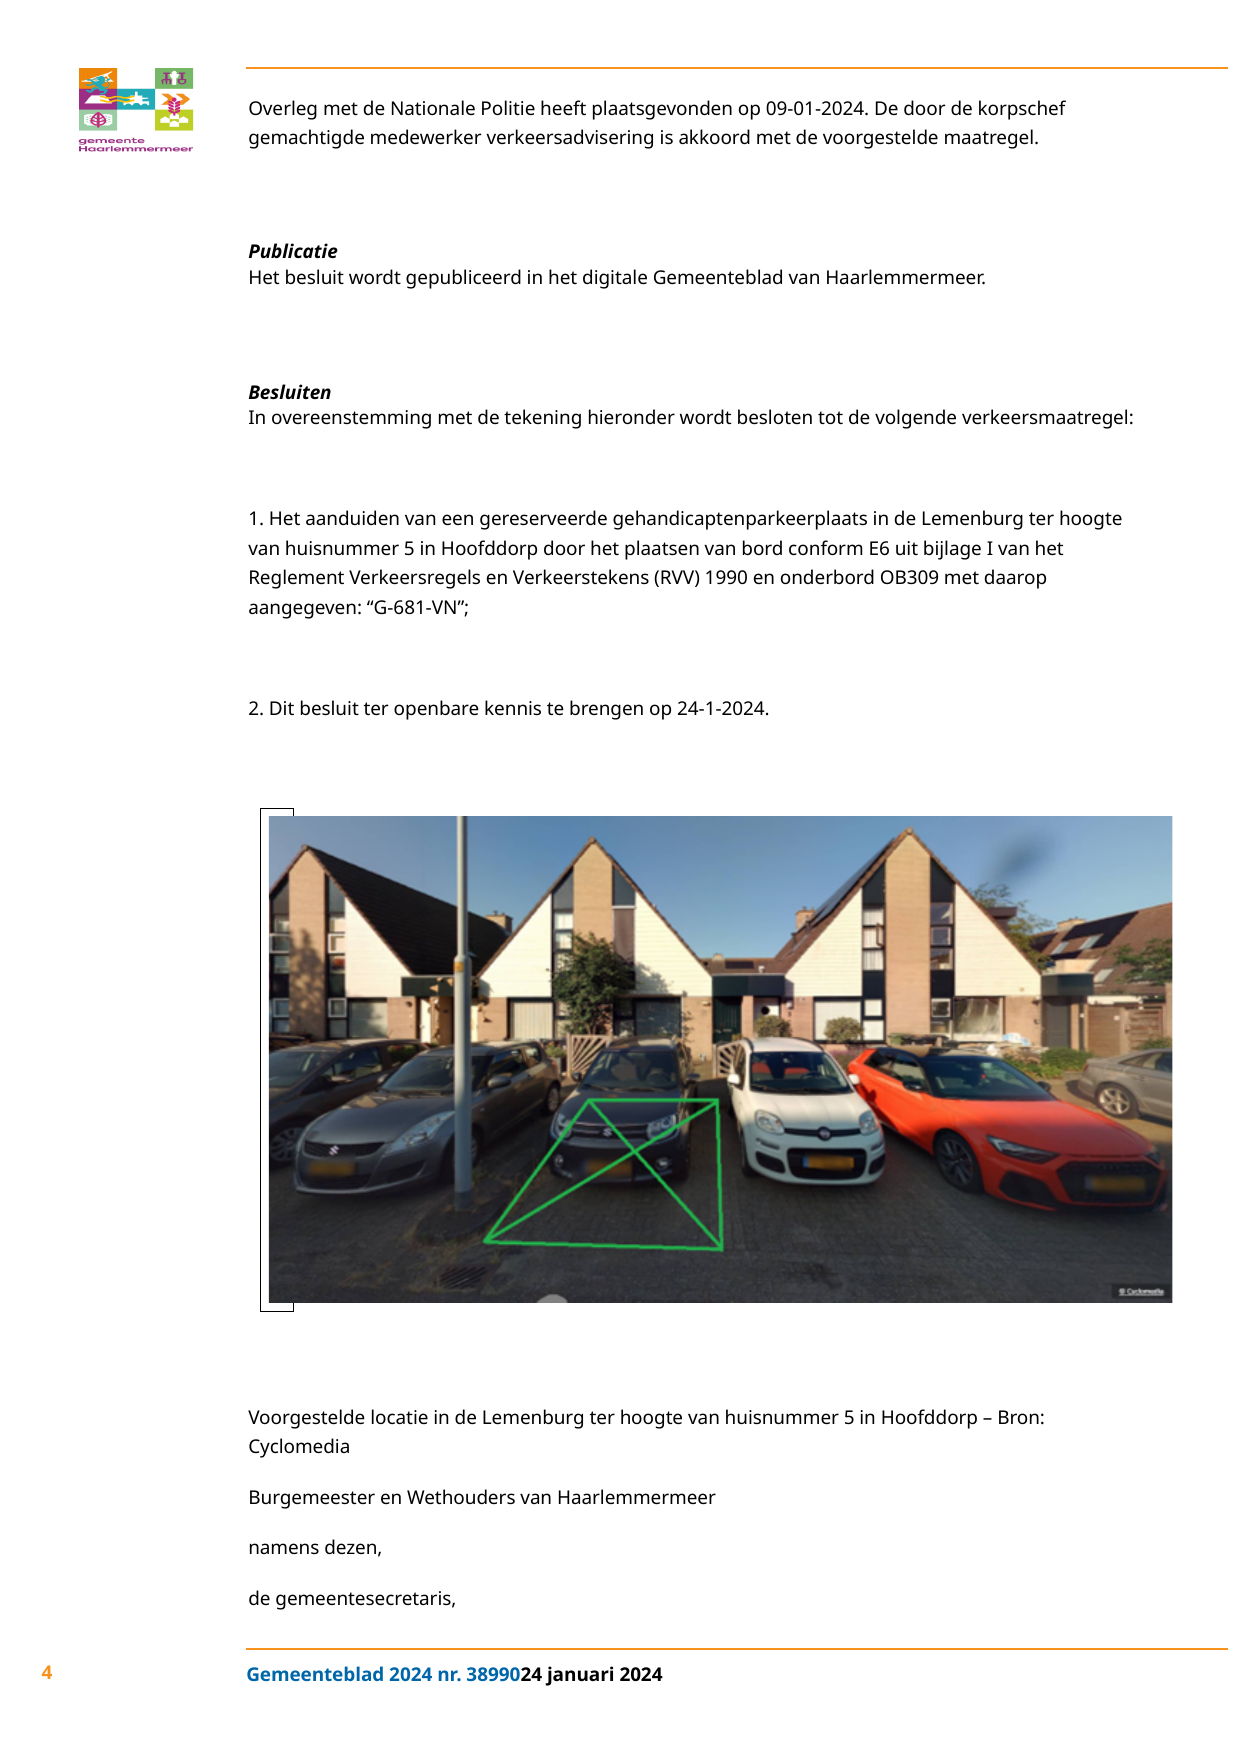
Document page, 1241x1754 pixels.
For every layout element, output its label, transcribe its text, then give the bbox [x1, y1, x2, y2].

text 2. Dit besluit ter openbare kennis te brengen op 24-1-2024. [248, 695, 1152, 721]
text de gemeentesecretaris, [248, 1585, 1152, 1611]
picture [41, 47, 231, 172]
text Voorgestelde locatie in de Lemenburg ter hoogte van huisnummer 5 in Hoofddorp – Bron: Cyclomedia [248, 1404, 1152, 1459]
text Burgemeester en Wethouders van Haarlemmermeer [248, 1484, 1152, 1510]
text 1. Het aanduiden van een gereserveerde gehandicaptenparkeerplaats in de Lemenburg ter hoogte van huisnummer 5 in Hoofddorp door het plaatsen van bord conform E6 uit bijlage I van het Reglement Verkeersregels en Verkeerstekens (RVV) 1990 en onderbord OB309 met daarop aangegeven: “G-681-VN”; [248, 505, 1152, 620]
text Het besluit wordt gepubliceerd in het digitale Gemeenteblad van Haarlemmermeer. [248, 264, 1152, 290]
text Besluiten [248, 379, 1152, 404]
text namens dezen, [248, 1534, 1152, 1560]
text Publicatie [248, 239, 1152, 264]
text In overeenstemming met de tekening hieronder wordt besloten tot de volgende verkeersmaatregel: [248, 404, 1152, 430]
picture [268, 816, 1173, 1303]
text Overleg met de Nationale Politie heeft plaatsgevonden op 09-01-2024. De door de korpschef gemachtigde medewerker verkeersadvisering is akkoord met de voorgestelde maatregel. [248, 95, 1152, 150]
